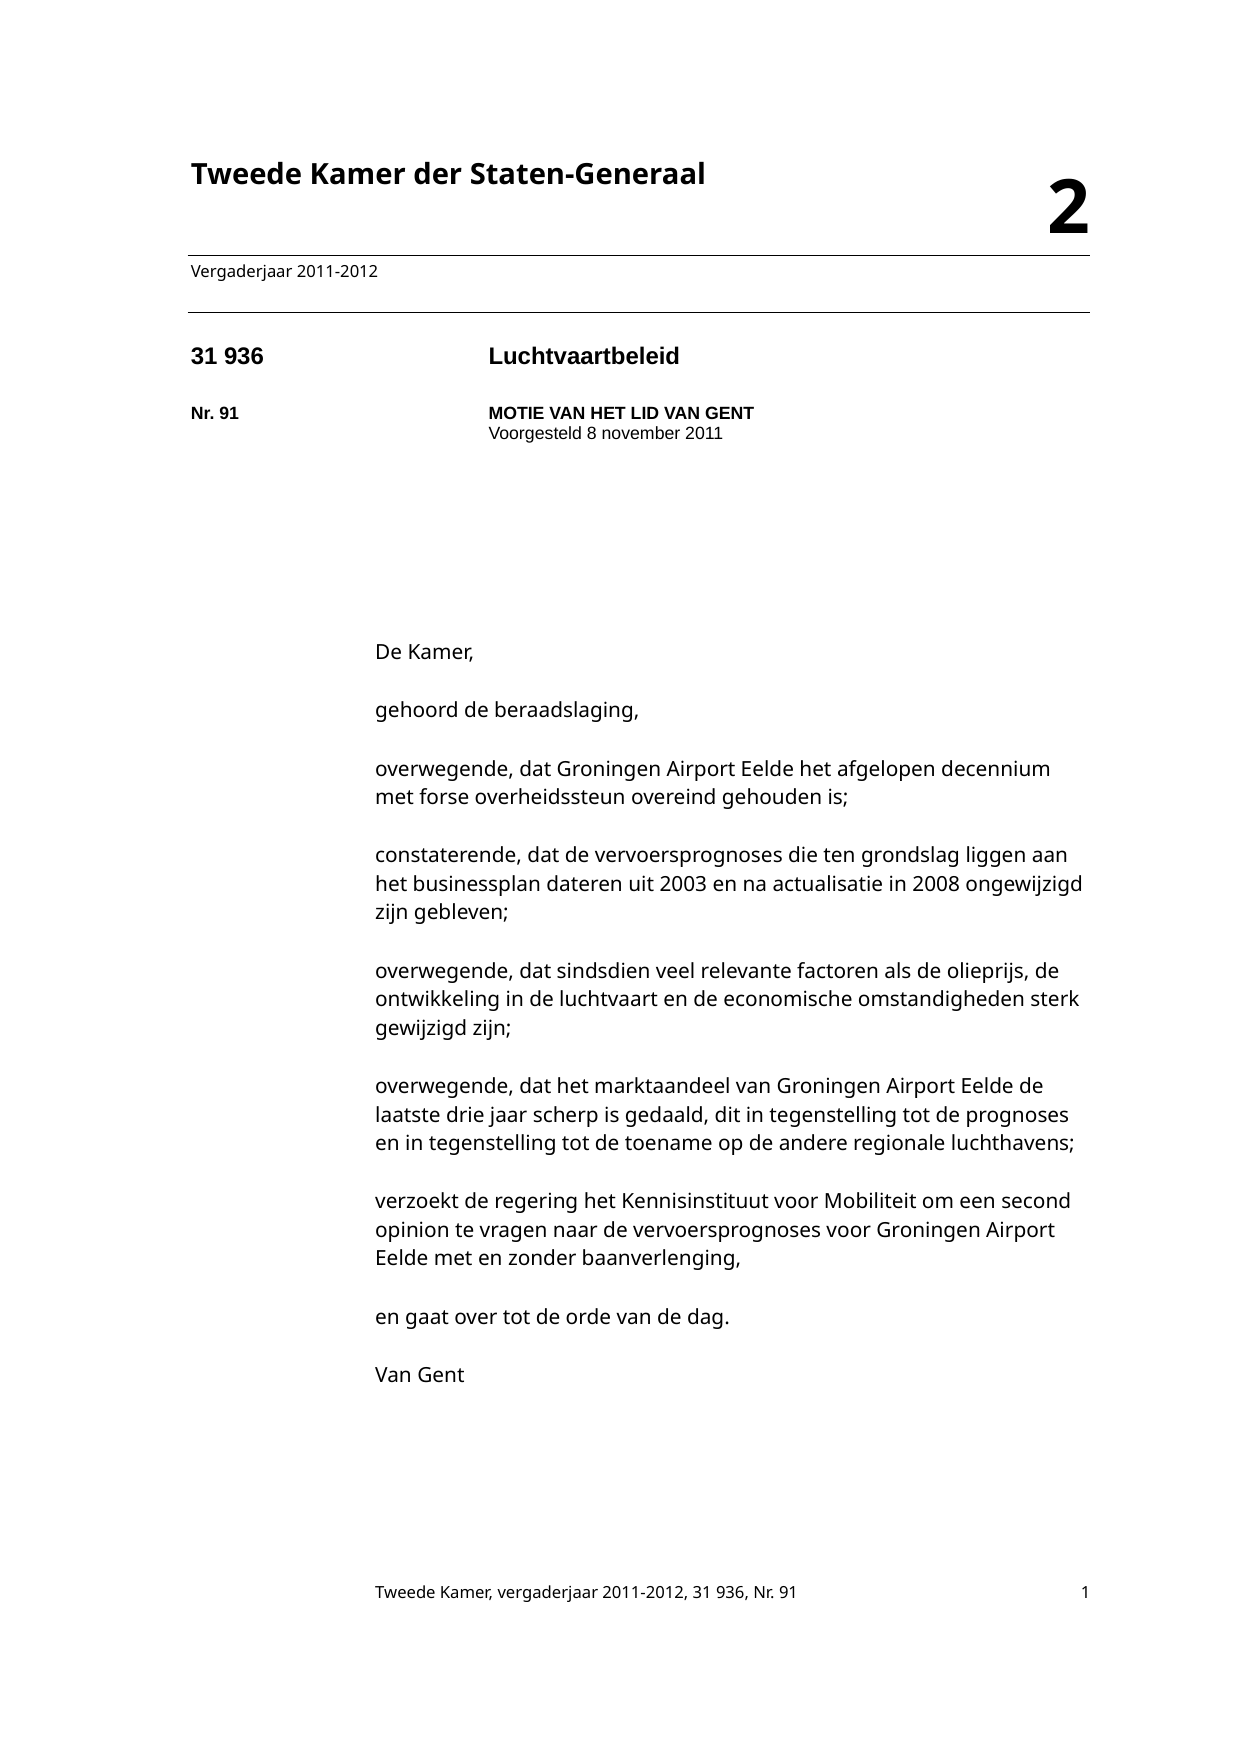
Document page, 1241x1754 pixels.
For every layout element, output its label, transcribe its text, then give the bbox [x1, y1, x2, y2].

text overwegende, dat Groningen Airport Eelde het afgelopen decennium met forse overheidssteun overeind gehouden is; [375, 754, 1090, 811]
text en gaat over tot de orde van de dag. [375, 1302, 1090, 1330]
text overwegende, dat het marktaandeel van Groningen Airport Eelde de laatste drie jaar scherp is gedaald, dit in tegenstelling tot de prognoses en in tegenstelling tot de toename op de andere regionale luchthavens; [375, 1071, 1090, 1157]
text overwegende, dat sindsdien veel relevante factoren als de olieprijs, de ontwikkeling in de luchtvaart en de economische omstandigheden sterk gewijzigd zijn; [375, 956, 1090, 1041]
text De Kamer, [375, 637, 1090, 665]
table_cell Luchtvaartbeleid [485, 339, 1090, 399]
table_header Tweede Kamer der Staten-Generaal [188, 150, 909, 255]
text gehoord de beraadslaging, [375, 695, 1090, 724]
text constaterende, dat de vervoersprognoses die ten grondslag liggen aan het businessplan dateren uit 2003 en na actualisatie in 2008 ongewijzigd zijn gebleven; [375, 841, 1090, 926]
table_cell [485, 313, 1090, 339]
text verzoekt de regering het Kennisinstituut voor Mobiliteit om een second opinion te vragen naar de vervoersprognoses voor Groningen Airport Eelde met en zonder baanverlenging, [375, 1187, 1090, 1272]
table_cell [485, 256, 1090, 312]
table_header 2 [910, 150, 1090, 255]
table_cell Nr. 91 [188, 399, 485, 518]
table_cell MOTIE VAN HET LID VAN GENT Voorgesteld 8 november 2011 [485, 399, 1090, 518]
table_cell 31 936 [188, 339, 485, 399]
text Van Gent [375, 1360, 1090, 1389]
table_cell [188, 313, 485, 339]
table_cell Vergaderjaar 2011-2012 [188, 256, 485, 312]
